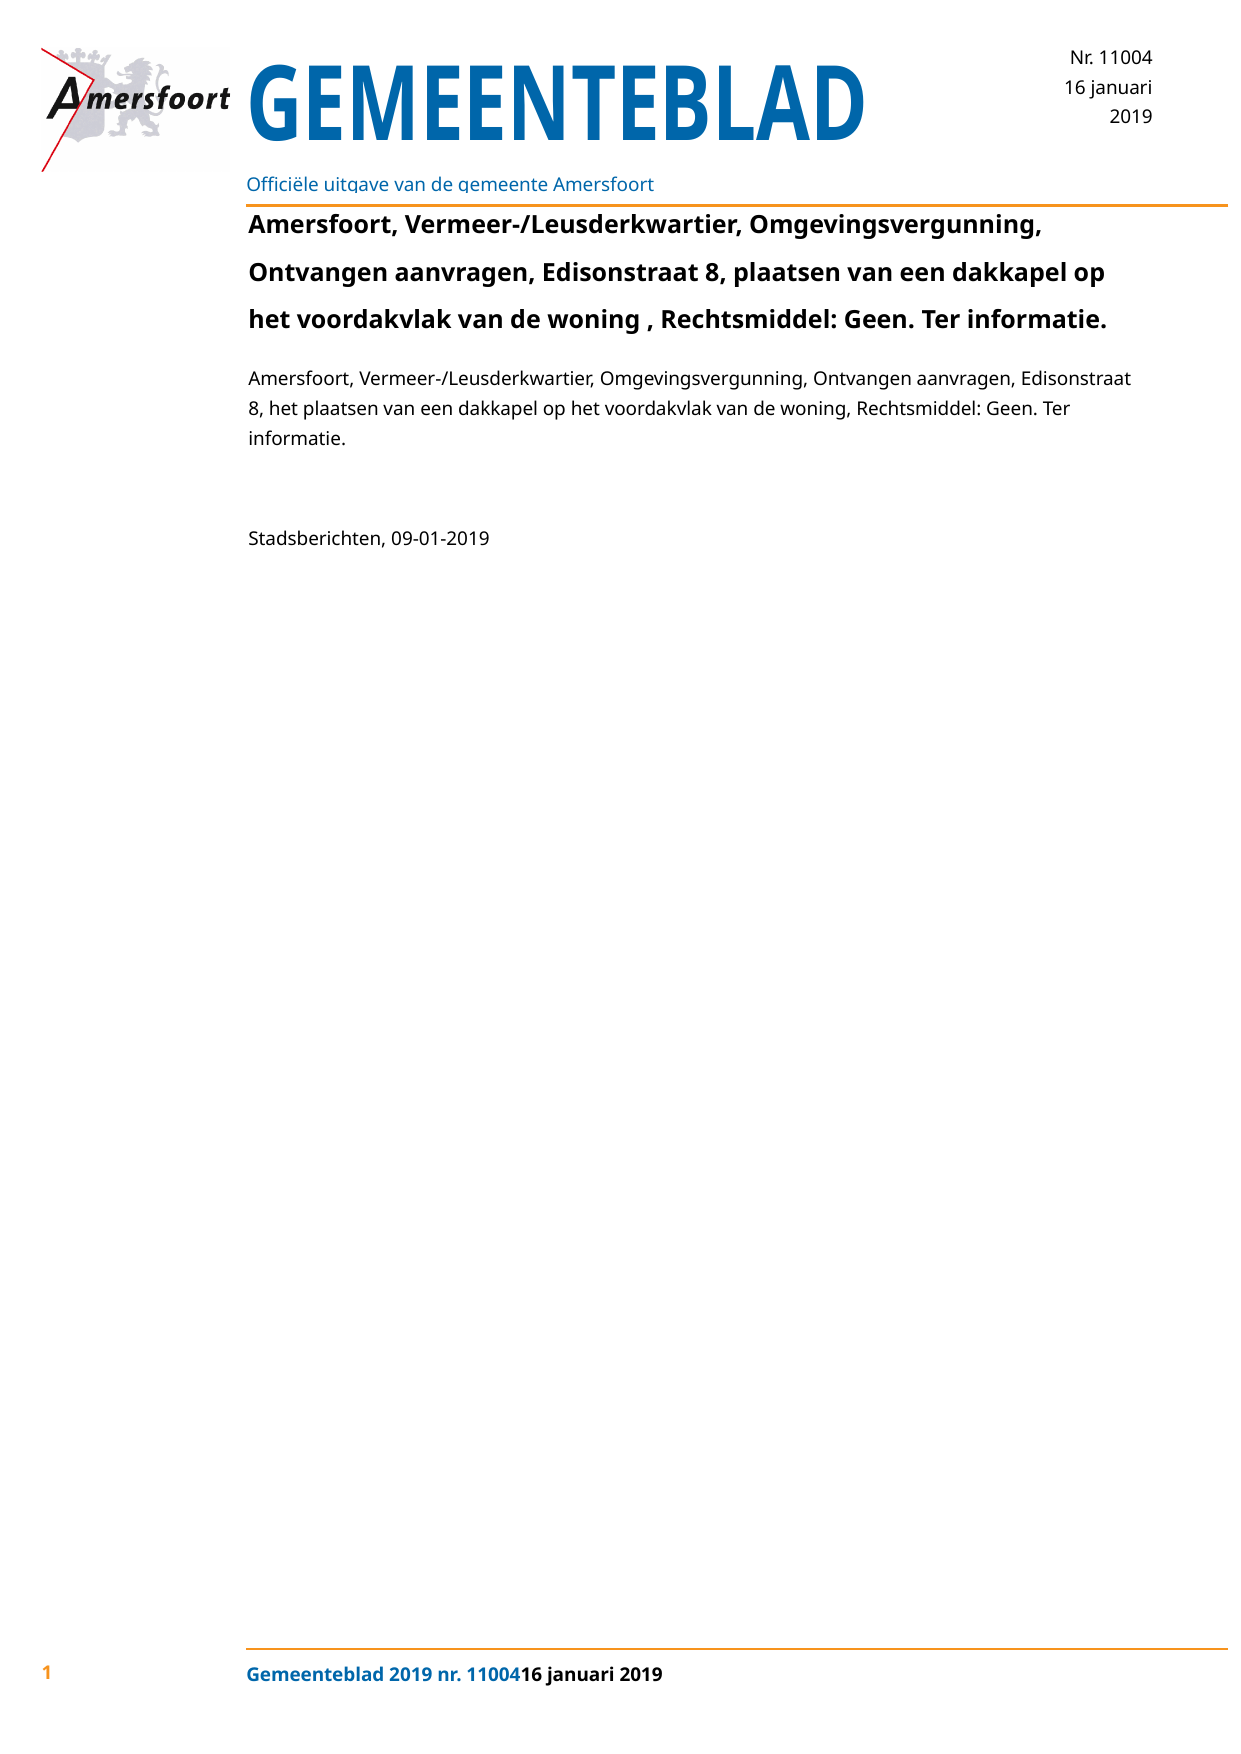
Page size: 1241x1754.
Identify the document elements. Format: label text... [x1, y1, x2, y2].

text Amersfoort, Vermeer-/Leusderkwartier, Omgevingsvergunning, Ontvangen aanvragen, Edisonstraat 8, het plaatsen van een dakkapel op het voordakvlak van de woning, Rechtsmiddel: Geen. Ter informatie. [248, 366, 1152, 450]
text Amersfoort, Vermeer-/Leusderkwartier, Omgevingsvergunning, Ontvangen aanvragen, Edisonstraat 8, plaatsen van een dakkapel op het voordakvlak van de woning , Rechtsmiddel: Geen. Ter informatie. [248, 207, 1152, 336]
picture [41, 47, 231, 172]
text Stadsberichten, 09-01-2019 [248, 526, 1152, 551]
